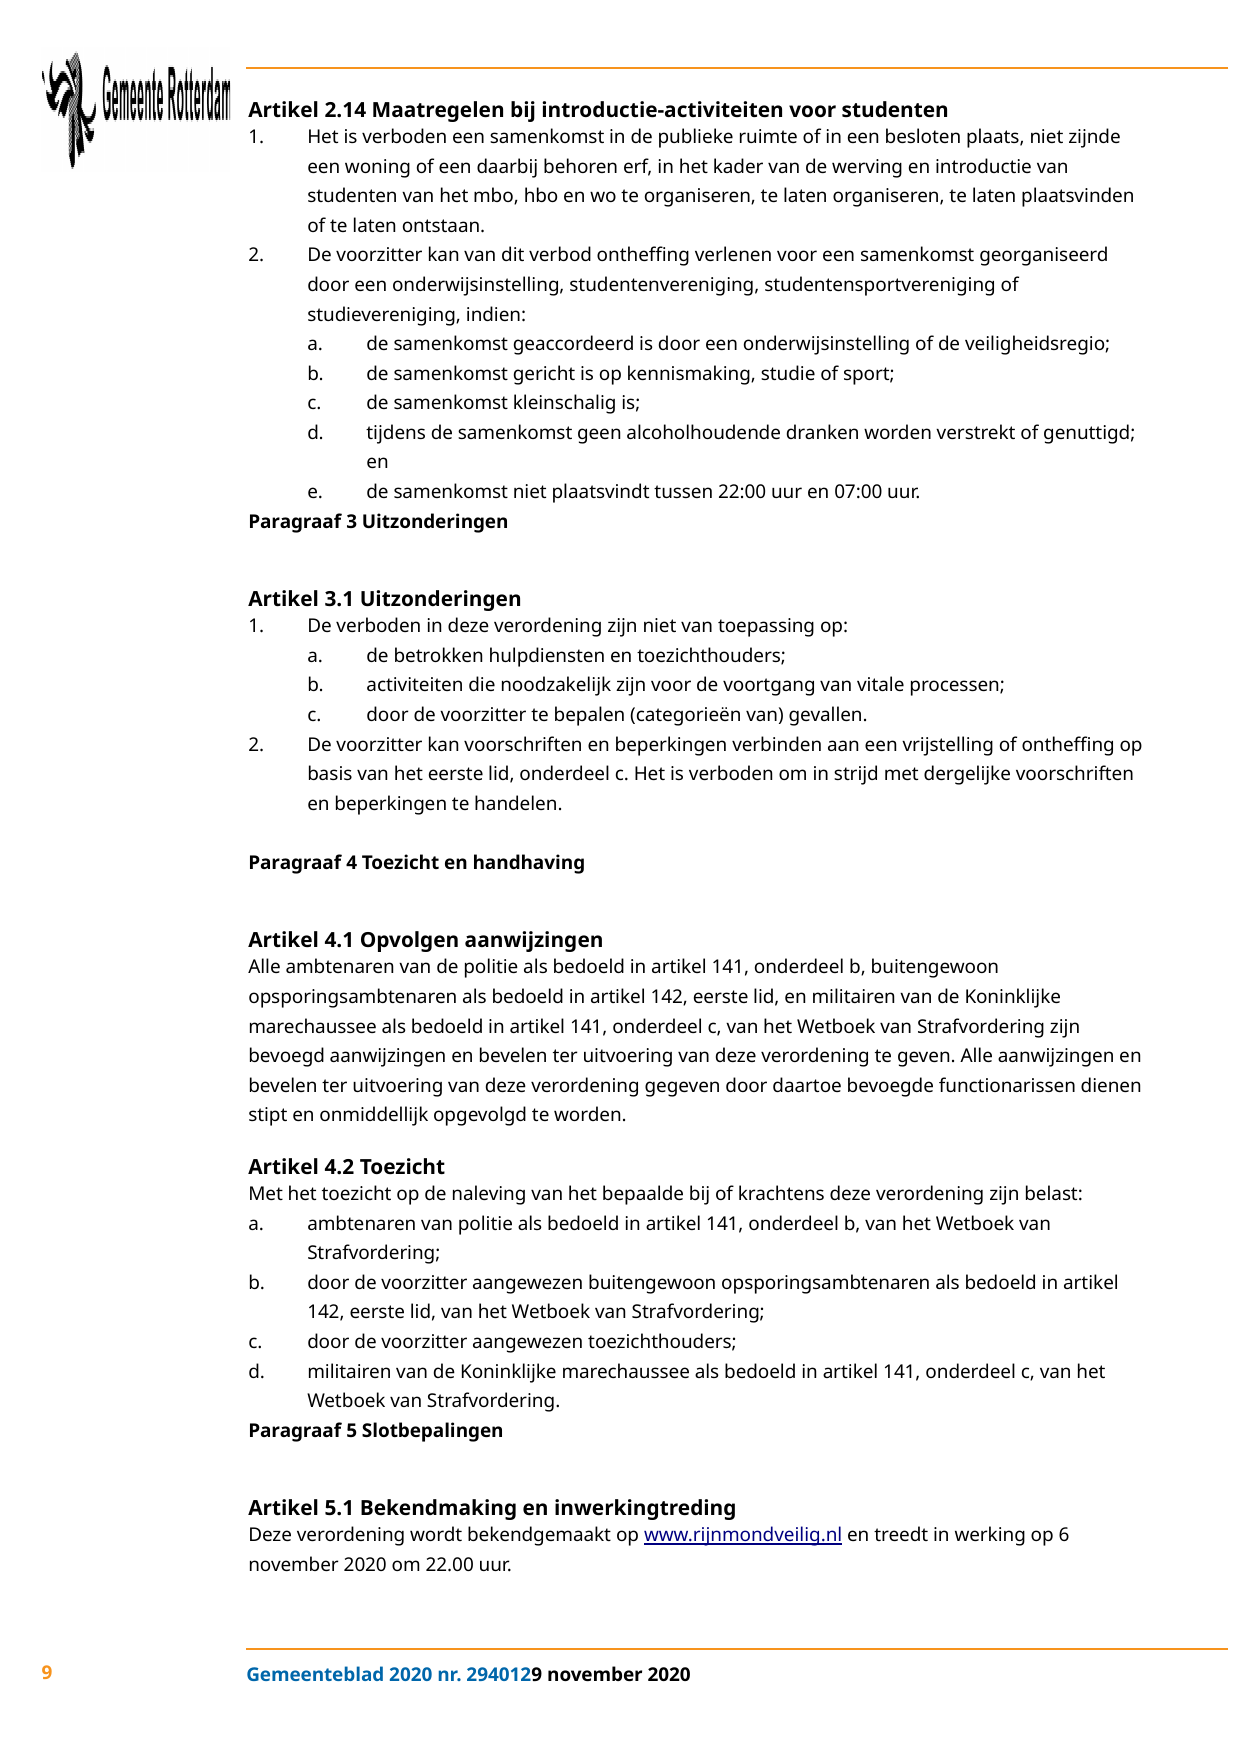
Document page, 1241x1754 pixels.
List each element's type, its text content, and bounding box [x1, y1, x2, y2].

list activiteiten die noodzakelijk zijn voor de voortgang van vitale processen; [307, 672, 1152, 697]
text Artikel 4.1 Opvolgen aanwijzingen [248, 925, 1152, 954]
list De voorzitter kan van dit verbod ontheffing verlenen voor een samenkomst georganiseerd door een onderwijsinstelling, studentenvereniging, studentensportvereniging of studievereniging, indien: [248, 242, 1152, 326]
list ambtenaren van politie als bedoeld in artikel 141, onderdeel b, van het Wetboek van Strafvordering; [248, 1210, 1152, 1265]
list de samenkomst geaccordeerd is door een onderwijsinstelling of de veiligheidsregio; [307, 330, 1152, 356]
list door de voorzitter aangewezen toezichthouders; [248, 1328, 1152, 1354]
text Artikel 3.1 Uitzonderingen [248, 584, 1152, 612]
list tijdens de samenkomst geen alcoholhoudende dranken worden verstrekt of genuttigd; en [307, 419, 1152, 474]
text Paragraaf 4 Toezicht en handhaving [248, 849, 1152, 875]
text Artikel 2.14 Maatregelen bij introductie-activiteiten voor studenten [248, 95, 1152, 123]
picture [41, 47, 231, 172]
list de samenkomst kleinschalig is; [307, 389, 1152, 415]
text Met het toezicht op de naleving van het bepaalde bij of krachtens deze verordening zijn belast: [248, 1180, 1152, 1206]
list de samenkomst gericht is op kennismaking, studie of sport; [307, 360, 1152, 386]
text Deze verordening wordt bekendgemaakt op www.rijnmondveilig.nl en treedt in werking op 6 november 2020 om 22.00 uur. [248, 1522, 1152, 1577]
list door de voorzitter aangewezen buitengewoon opsporingsambtenaren als bedoeld in artikel 142, eerste lid, van het Wetboek van Strafvordering; [248, 1269, 1152, 1324]
text Paragraaf 5 Slotbepalingen [248, 1417, 1152, 1443]
list door de voorzitter te bepalen (categorieën van) gevallen. [307, 701, 1152, 727]
list Het is verboden een samenkomst in de publieke ruimte of in een besloten plaats, niet zijnde een woning of een daarbij behoren erf, in het kader van de werving en introductie van studenten van het mbo, hbo en wo te organiseren, te laten organiseren, te laten plaatsvinden of te laten ontstaan. [248, 123, 1152, 238]
text Alle ambtenaren van de politie als bedoeld in artikel 141, onderdeel b, buitengewoon opsporingsambtenaren als bedoeld in artikel 142, eerste lid, en militairen van de Koninklijke marechaussee als bedoeld in artikel 141, onderdeel c, van het Wetboek van Strafvordering zijn bevoegd aanwijzingen en bevelen ter uitvoering van deze verordening te geven. Alle aanwijzingen en bevelen ter uitvoering van deze verordening gegeven door daartoe bevoegde functionarissen dienen stipt en onmiddellijk opgevolgd te worden. [248, 954, 1152, 1127]
text Artikel 5.1 Bekendmaking en inwerkingtreding [248, 1493, 1152, 1522]
list militairen van de Koninklijke marechaussee als bedoeld in artikel 141, onderdeel c, van het Wetboek van Strafvordering. [248, 1358, 1152, 1413]
list De voorzitter kan voorschriften en beperkingen verbinden aan een vrijstelling of ontheffing op basis van het eerste lid, onderdeel c. Het is verboden om in strijd met dergelijke voorschriften en beperkingen te handelen. [248, 731, 1152, 816]
list de betrokken hulpdiensten en toezichthouders; [307, 642, 1152, 668]
text Artikel 4.2 Toezicht [248, 1152, 1152, 1180]
list De verboden in deze verordening zijn niet van toepassing op: [248, 612, 1152, 638]
list de samenkomst niet plaatsvindt tussen 22:00 uur en 07:00 uur. [307, 478, 1152, 504]
text Paragraaf 3 Uitzonderingen [248, 508, 1152, 533]
